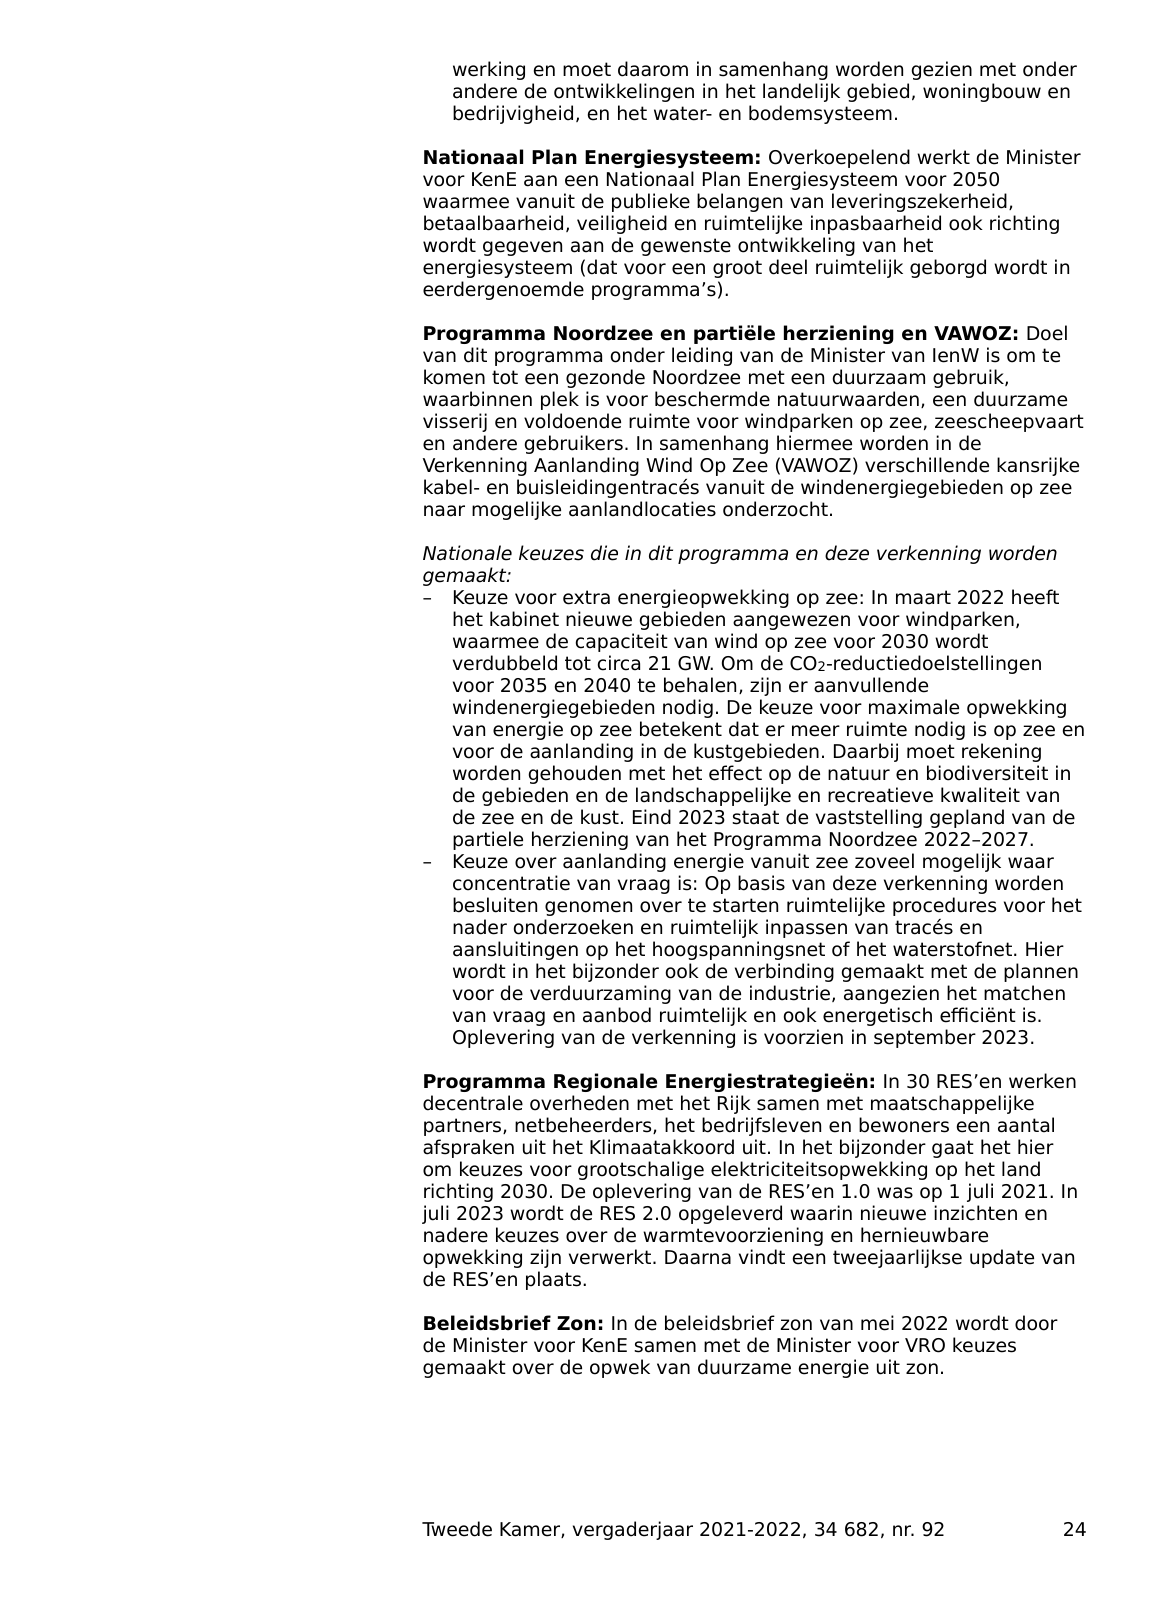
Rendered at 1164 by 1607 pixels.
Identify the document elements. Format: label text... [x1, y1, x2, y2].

text – Keuze over aanlanding energie vanuit zee zoveel mogelijk waar concentratie van vraag is: Op basis van deze verkenning worden besluiten genomen over te starten ruimtelijke procedures voor het nader onderzoeken en ruimtelijk inpassen van tracés en aansluitingen op het hoogspanningsnet of het waterstofnet. Hier wordt in het bijzonder ook de verbinding gemaakt met de plannen voor de verduurzaming van de industrie, aangezien het matchen van vraag en aanbod ruimtelijk en ook energetisch efficiënt is. Oplevering van de verkenning is voorzien in september 2023. [422, 851, 1087, 1049]
subtitle Nationale keuzes die in dit programma en deze verkenning worden gemaakt: [422, 543, 1087, 587]
text Programma Regionale Energiestrategieën: In 30 RES’en werken decentrale overheden met het Rijk samen met maatschappelijke partners, netbeheerders, het bedrijfsleven en bewoners een aantal afspraken uit het Klimaatakkoord uit. In het bijzonder gaat het hier om keuzes voor grootschalige elektriciteitsopwekking op het land richting 2030. De oplevering van de RES’en 1.0 was op 1 juli 2021. In juli 2023 wordt de RES 2.0 opgeleverd waarin nieuwe inzichten en nadere keuzes over de warmtevoorziening en hernieuwbare opwekking zijn verwerkt. Daarna vindt een tweejaarlijkse update van de RES’en plaats. [422, 1071, 1087, 1291]
text Programma Noordzee en partiële herziening en VAWOZ: Doel van dit programma onder leiding van de Minister van IenW is om te komen tot een gezonde Noordzee met een duurzaam gebruik, waarbinnen plek is voor beschermde natuurwaarden, een duurzame visserij en voldoende ruimte voor windparken op zee, zeescheepvaart en andere gebruikers. In samenhang hiermee worden in de Verkenning Aanlanding Wind Op Zee (VAWOZ) verschillende kansrijke kabel- en buisleidingentracés vanuit de windenergiegebieden op zee naar mogelijke aanlandlocaties onderzocht. [422, 323, 1087, 521]
text – Keuze voor extra energieopwekking op zee: In maart 2022 heeft het kabinet nieuwe gebieden aangewezen voor windparken, waarmee de capaciteit van wind op zee voor 2030 wordt verdubbeld tot circa 21 GW. Om de CO2-reductiedoelstellingen voor 2035 en 2040 te behalen, zijn er aanvullende windenergiegebieden nodig. De keuze voor maximale opwekking van energie op zee betekent dat er meer ruimte nodig is op zee en voor de aanlanding in de kustgebieden. Daarbij moet rekening worden gehouden met het effect op de natuur en biodiversiteit in de gebieden en de landschappelijke en recreatieve kwaliteit van de zee en de kust. Eind 2023 staat de vaststelling gepland van de partiele herziening van het Programma Noordzee 2022–2027. [422, 587, 1087, 851]
text Nationaal Plan Energiesysteem: Overkoepelend werkt de Minister voor KenE aan een Nationaal Plan Energiesysteem voor 2050 waarmee vanuit de publieke belangen van leveringszekerheid, betaalbaarheid, veiligheid en ruimtelijke inpasbaarheid ook richting wordt gegeven aan de gewenste ontwikkeling van het energiesysteem (dat voor een groot deel ruimtelijk geborgd wordt in eerdergenoemde programma’s). [422, 147, 1087, 301]
text werking en moet daarom in samenhang worden gezien met onder andere de ontwikkelingen in het landelijk gebied, woningbouw en bedrijvigheid, en het water- en bodemsysteem. [422, 59, 1087, 125]
text Beleidsbrief Zon: In de beleidsbrief zon van mei 2022 wordt door de Minister voor KenE samen met de Minister voor VRO keuzes gemaakt over de opwek van duurzame energie uit zon. [422, 1313, 1087, 1379]
